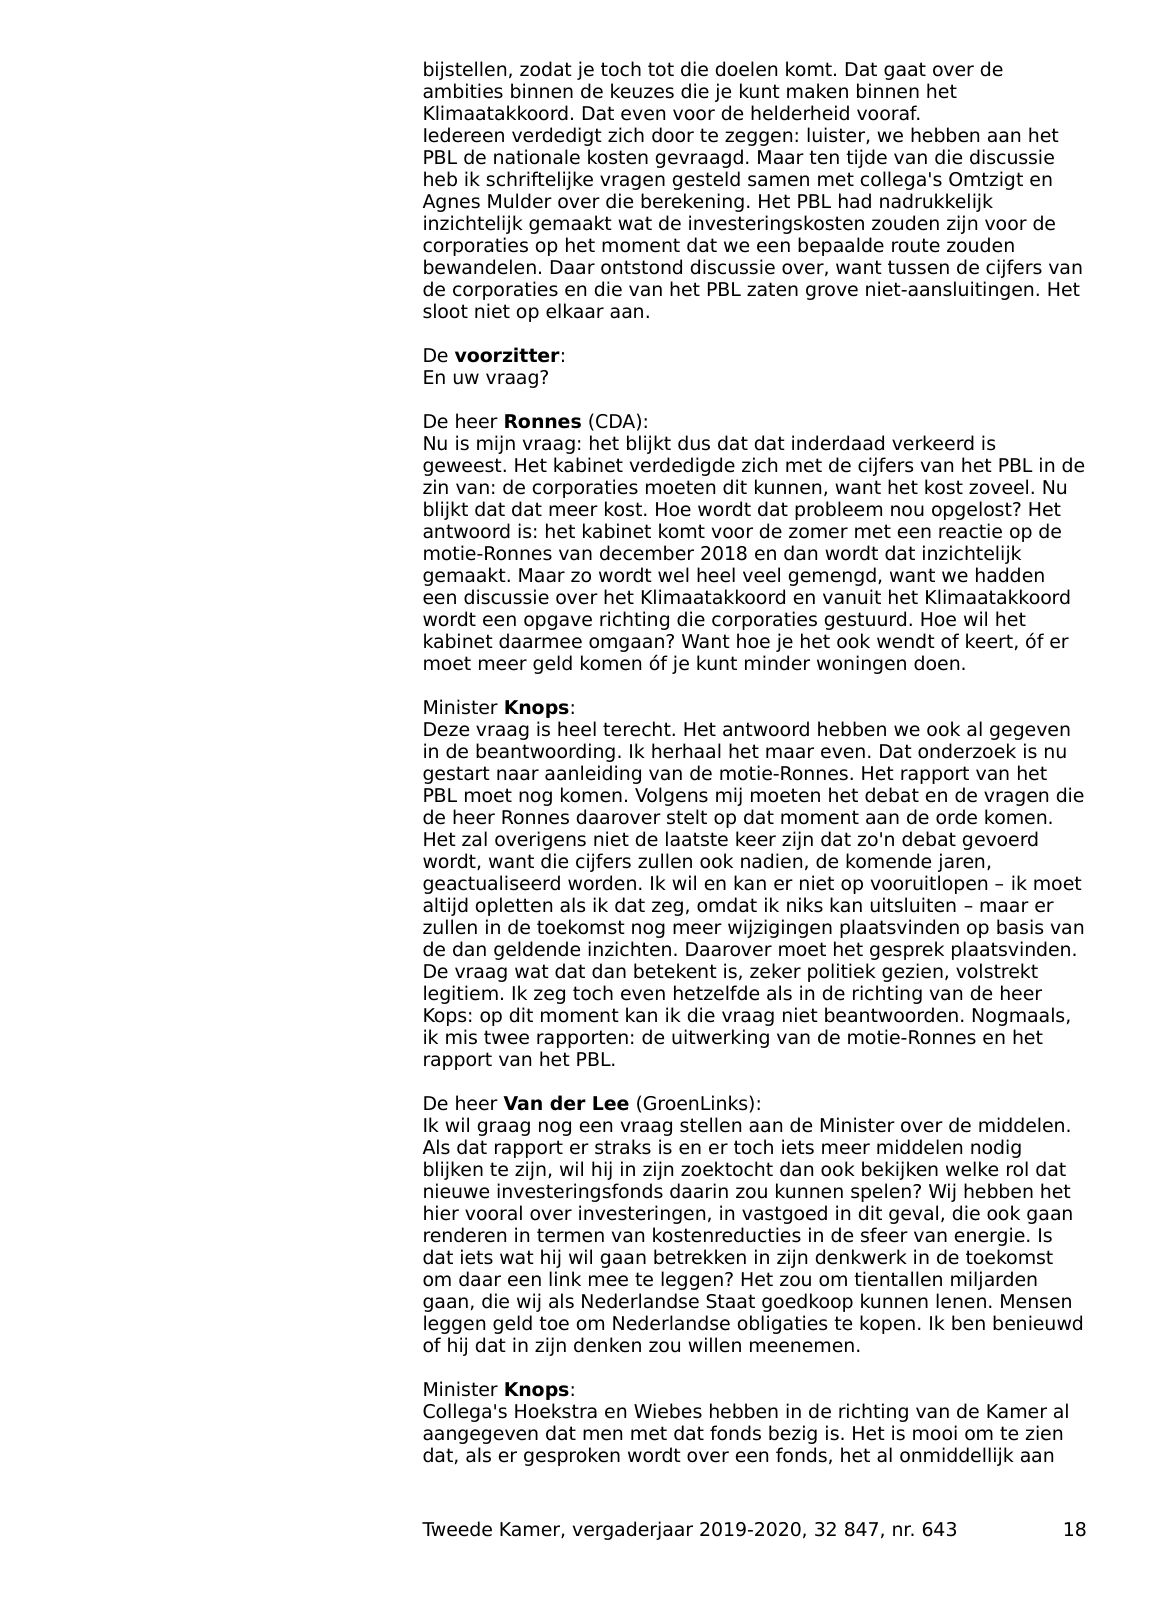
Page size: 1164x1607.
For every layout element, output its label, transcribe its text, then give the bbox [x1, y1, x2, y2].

text De heer Ronnes (CDA): [422, 411, 1087, 433]
text Nu is mijn vraag: het blijkt dus dat dat inderdaad verkeerd is geweest. Het kabinet verdedigde zich met de cijfers van het PBL in de zin van: de corporaties moeten dit kunnen, want het kost zoveel. Nu blijkt dat dat meer kost. Hoe wordt dat probleem nou opgelost? Het antwoord is: het kabinet komt voor de zomer met een reactie op de motie-Ronnes van december 2018 en dan wordt dat inzichtelijk gemaakt. Maar zo wordt wel heel veel gemengd, want we hadden een discussie over het Klimaatakkoord en vanuit het Klimaatakkoord wordt een opgave richting die corporaties gestuurd. Hoe wil het kabinet daarmee omgaan? Want hoe je het ook wendt of keert, óf er moet meer geld komen óf je kunt minder woningen doen. [422, 433, 1087, 675]
text De heer Van der Lee (GroenLinks): [422, 1093, 1087, 1115]
text En uw vraag? [422, 367, 1087, 389]
text bijstellen, zodat je toch tot die doelen komt. Dat gaat over de ambities binnen de keuzes die je kunt maken binnen het Klimaatakkoord. Dat even voor de helderheid vooraf. [422, 59, 1087, 125]
text Ik wil graag nog een vraag stellen aan de Minister over de middelen. Als dat rapport er straks is en er toch iets meer middelen nodig blijken te zijn, wil hij in zijn zoektocht dan ook bekijken welke rol dat nieuwe investeringsfonds daarin zou kunnen spelen? Wij hebben het hier vooral over investeringen, in vastgoed in dit geval, die ook gaan renderen in termen van kostenreducties in de sfeer van energie. Is dat iets wat hij wil gaan betrekken in zijn denkwerk in de toekomst om daar een link mee te leggen? Het zou om tientallen miljarden gaan, die wij als Nederlandse Staat goedkoop kunnen lenen. Mensen leggen geld toe om Nederlandse obligaties te kopen. Ik ben benieuwd of hij dat in zijn denken zou willen meenemen. [422, 1115, 1087, 1357]
text Deze vraag is heel terecht. Het antwoord hebben we ook al gegeven in de beantwoording. Ik herhaal het maar even. Dat onderzoek is nu gestart naar aanleiding van de motie-Ronnes. Het rapport van het PBL moet nog komen. Volgens mij moeten het debat en de vragen die de heer Ronnes daarover stelt op dat moment aan de orde komen. Het zal overigens niet de laatste keer zijn dat zo'n debat gevoerd wordt, want die cijfers zullen ook nadien, de komende jaren, geactualiseerd worden. Ik wil en kan er niet op vooruitlopen – ik moet altijd opletten als ik dat zeg, omdat ik niks kan uitsluiten – maar er zullen in de toekomst nog meer wijzigingen plaatsvinden op basis van de dan geldende inzichten. Daarover moet het gesprek plaatsvinden. De vraag wat dat dan betekent is, zeker politiek gezien, volstrekt legitiem. Ik zeg toch even hetzelfde als in de richting van de heer Kops: op dit moment kan ik die vraag niet beantwoorden. Nogmaals, ik mis twee rapporten: de uitwerking van de motie-Ronnes en het rapport van het PBL. [422, 719, 1087, 1071]
text Minister Knops: [422, 1379, 1087, 1401]
text Collega's Hoekstra en Wiebes hebben in de richting van de Kamer al aangegeven dat men met dat fonds bezig is. Het is mooi om te zien dat, als er gesproken wordt over een fonds, het al onmiddellijk aan [422, 1401, 1087, 1467]
text De voorzitter: [422, 345, 1087, 367]
text Iedereen verdedigt zich door te zeggen: luister, we hebben aan het PBL de nationale kosten gevraagd. Maar ten tijde van die discussie heb ik schriftelijke vragen gesteld samen met collega's Omtzigt en Agnes Mulder over die berekening. Het PBL had nadrukkelijk inzichtelijk gemaakt wat de investeringskosten zouden zijn voor de corporaties op het moment dat we een bepaalde route zouden bewandelen. Daar ontstond discussie over, want tussen de cijfers van de corporaties en die van het PBL zaten grove niet-aansluitingen. Het sloot niet op elkaar aan. [422, 125, 1087, 323]
text Minister Knops: [422, 697, 1087, 719]
